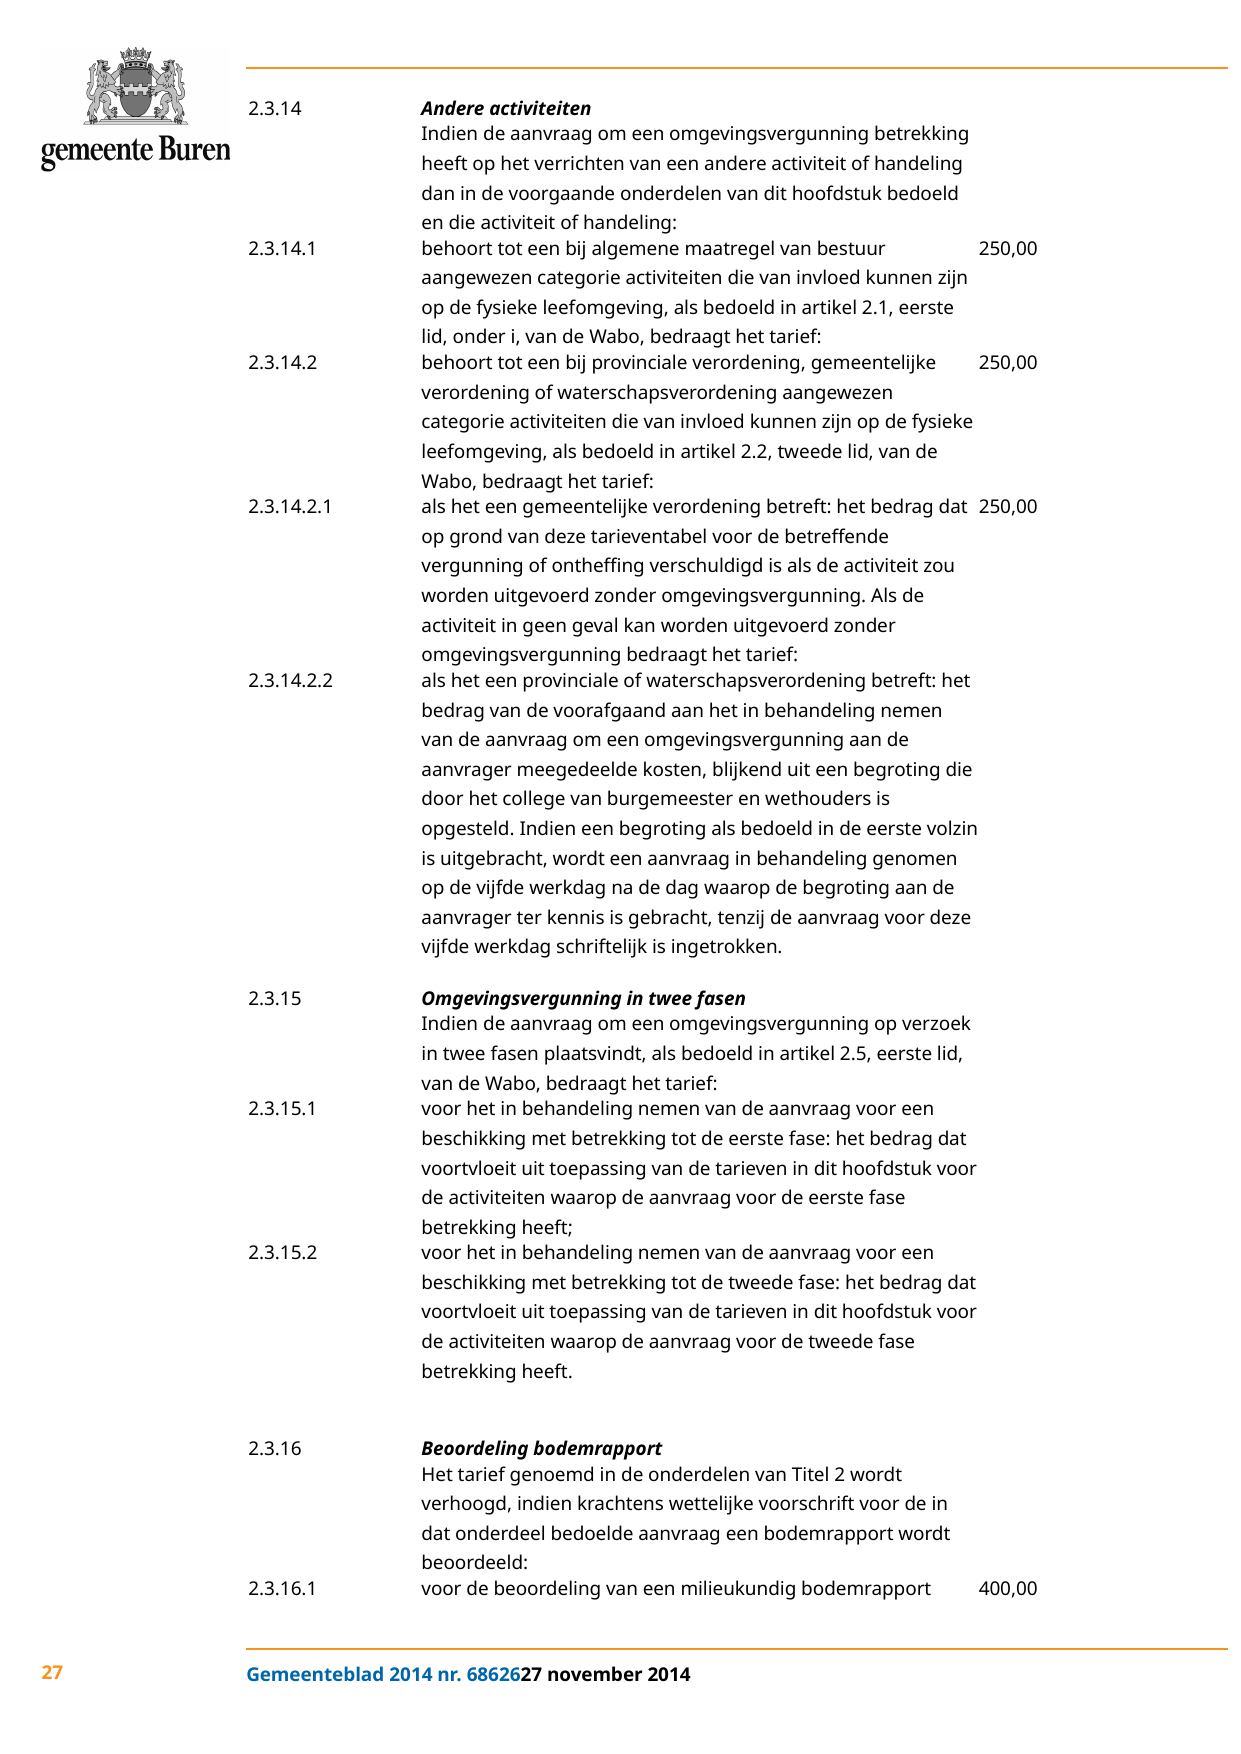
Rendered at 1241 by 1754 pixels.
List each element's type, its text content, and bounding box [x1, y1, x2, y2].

table_cell als het een provinciale of waterschapsverordening betreft: het bedrag van de voorafgaand aan het in behandeling nemen van de aanvraag om een omgevingsvergunning aan de aanvrager meegedeelde kosten, blijkend uit een begroting die door het college van burgemeester en wethouders is opgesteld. Indien een begroting als bedoeld in de eerste volzin is uitgebracht, wordt een aanvraag in behandeling genomen op de vijfde werkdag na de dag waarop de begroting aan de aanvrager ter kennis is gebracht, tenzij de aanvraag voor deze vijfde werkdag schriftelijk is ingetrokken. [421, 667, 978, 959]
table_header 2.3.14 [248, 95, 421, 121]
table_cell 250,00 [979, 235, 1152, 349]
table_cell Indien de aanvraag om een omgevingsvergunning op verzoek in twee fasen plaatsvindt, als bedoeld in artikel 2.5, eerste lid, van de Wabo, bedraagt het tarief: [421, 1011, 978, 1096]
table_header [979, 1435, 1152, 1461]
picture [41, 47, 231, 172]
table_cell [248, 1011, 421, 1096]
table_header [979, 95, 1152, 121]
table_cell 400,00 [979, 1575, 1152, 1601]
table_cell [421, 959, 978, 985]
table_cell Het tarief genoemd in de onderdelen van Titel 2 wordt verhoogd, indien krachtens wettelijke voorschrift voor de in dat onderdeel bedoelde aanvraag een bodemrapport wordt beoordeeld: [421, 1461, 978, 1575]
table_cell [248, 959, 421, 985]
table_cell [979, 667, 1152, 959]
table_cell [979, 1011, 1152, 1096]
table_cell als het een gemeentelijke verordening betreft: het bedrag dat op grond van deze tarieventabel voor de betreffende vergunning of ontheffing verschuldigd is als de activiteit zou worden uitgevoerd zonder omgevingsvergunning. Als de activiteit in geen geval kan worden uitgevoerd zonder omgevingsvergunning bedraagt het tarief: [421, 494, 978, 667]
table_header 2.3.16 [248, 1435, 421, 1461]
table_cell 2.3.15 [248, 985, 421, 1011]
table_cell 2.3.14.2.2 [248, 667, 421, 959]
table_cell [979, 121, 1152, 235]
table_cell [248, 1461, 421, 1575]
table_cell 250,00 [979, 350, 1152, 493]
table_cell behoort tot een bij provinciale verordening, gemeentelijke verordening of waterschapsverordening aangewezen categorie activiteiten die van invloed kunnen zijn op de fysieke leefomgeving, als bedoeld in artikel 2.2, tweede lid, van de Wabo, bedraagt het tarief: [421, 350, 978, 493]
table_cell [979, 1240, 1152, 1384]
table_cell 2.3.16.1 [248, 1575, 421, 1601]
table_cell behoort tot een bij algemene maatregel van bestuur aangewezen categorie activiteiten die van invloed kunnen zijn op de fysieke leefomgeving, als bedoeld in artikel 2.1, eerste lid, onder i, van de Wabo, bedraagt het tarief: [421, 235, 978, 349]
table_cell [248, 121, 421, 235]
table_cell voor het in behandeling nemen van de aanvraag voor een beschikking met betrekking tot de eerste fase: het bedrag dat voortvloeit uit toepassing van de tarieven in dit hoofdstuk voor de activiteiten waarop de aanvraag voor de eerste fase betrekking heeft; [421, 1096, 978, 1239]
table_cell 2.3.15.2 [248, 1240, 421, 1384]
table_cell [979, 1096, 1152, 1239]
table_cell 2.3.14.2 [248, 350, 421, 493]
table_cell Omgevingsvergunning in twee fasen [421, 985, 978, 1011]
table_cell 2.3.15.1 [248, 1096, 421, 1239]
table_cell 2.3.14.2.1 [248, 494, 421, 667]
table_cell [979, 985, 1152, 1011]
table_cell 250,00 [979, 494, 1152, 667]
table_cell voor het in behandeling nemen van de aanvraag voor een beschikking met betrekking tot de tweede fase: het bedrag dat voortvloeit uit toepassing van de tarieven in dit hoofdstuk voor de activiteiten waarop de aanvraag voor de tweede fase betrekking heeft. [421, 1240, 978, 1384]
table_cell voor de beoordeling van een milieukundig bodemrapport [421, 1575, 978, 1601]
table_cell 2.3.14.1 [248, 235, 421, 349]
table_header Andere activiteiten [421, 95, 978, 121]
table_cell [979, 1461, 1152, 1575]
table_header Beoordeling bodemrapport [421, 1435, 978, 1461]
table_cell [979, 959, 1152, 985]
table_cell Indien de aanvraag om een omgevingsvergunning betrekking heeft op het verrichten van een andere activiteit of handeling dan in de voorgaande onderdelen van dit hoofdstuk bedoeld en die activiteit of handeling: [421, 121, 978, 235]
